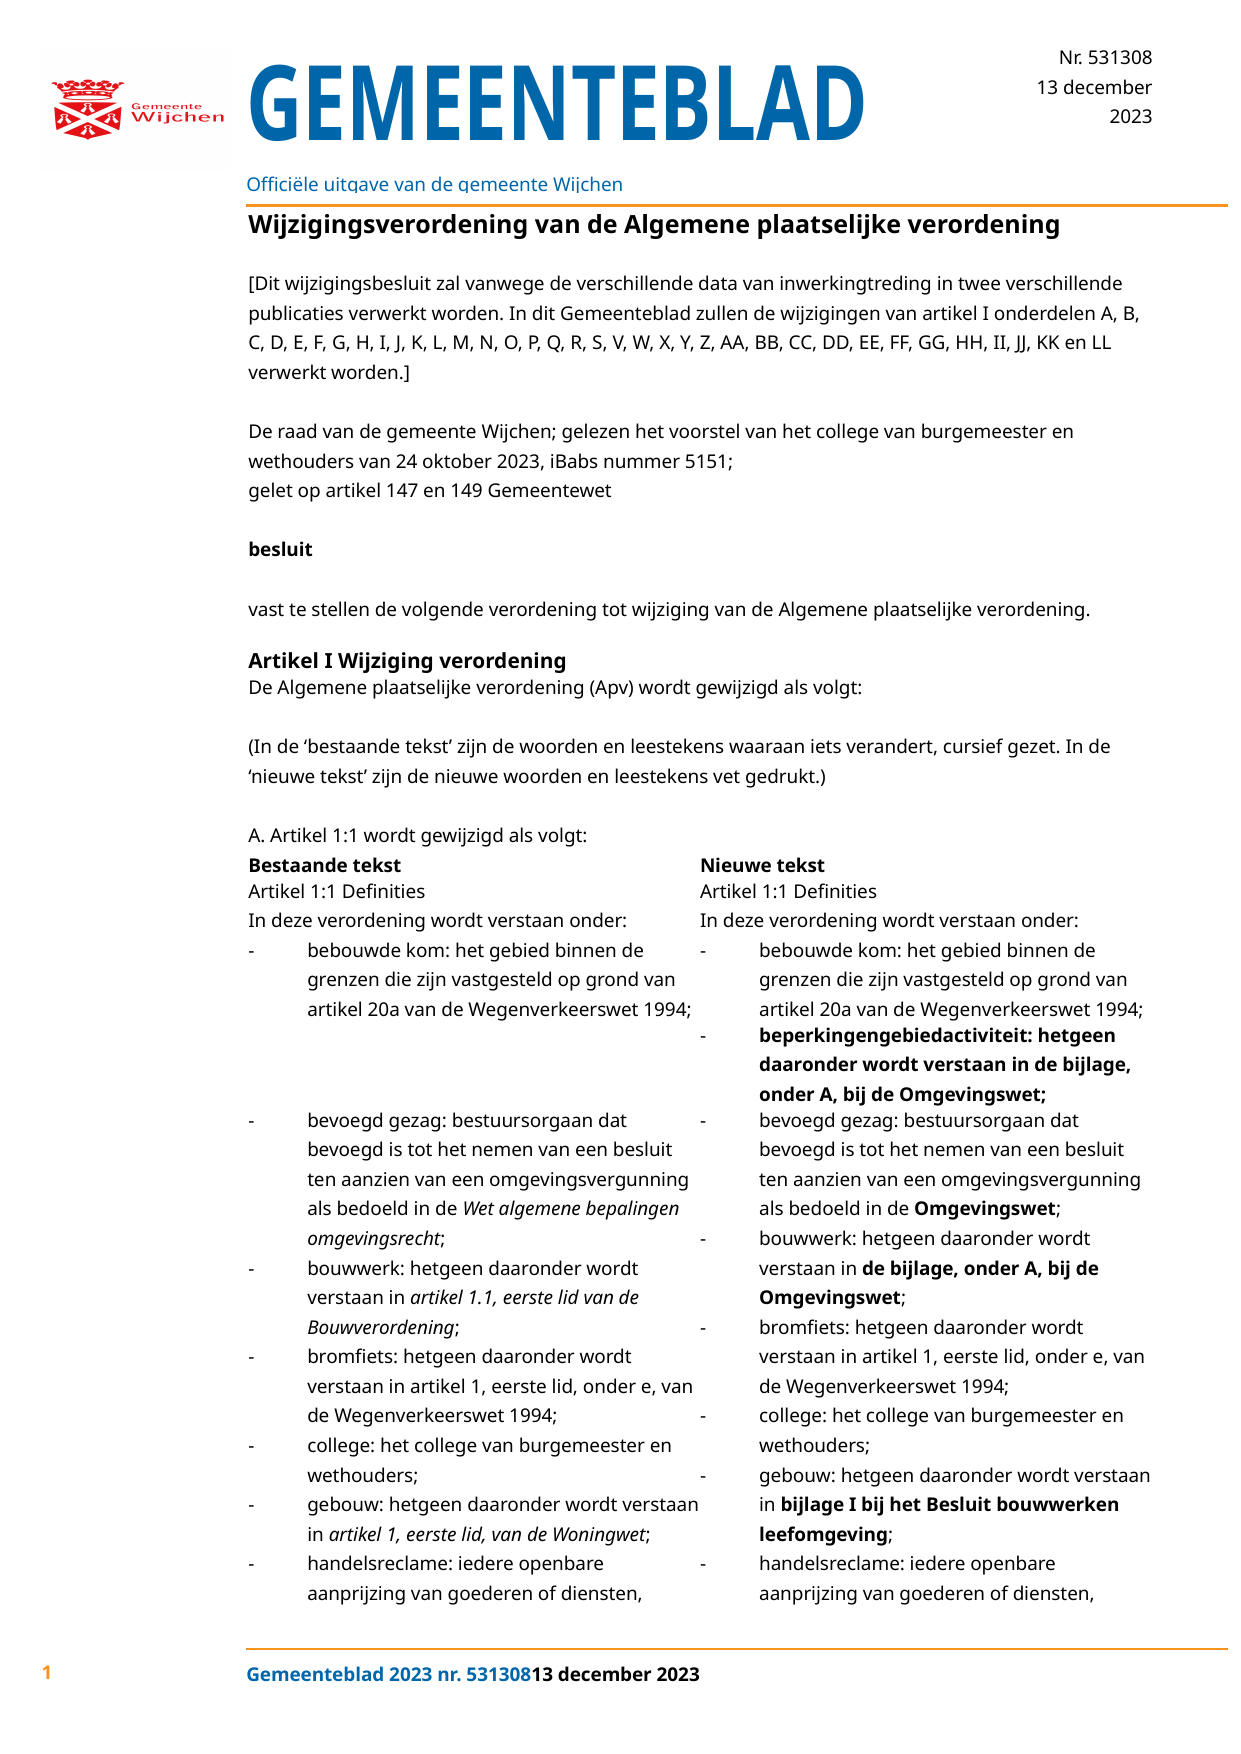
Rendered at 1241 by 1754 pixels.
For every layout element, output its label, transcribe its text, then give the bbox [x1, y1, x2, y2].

text A. Artikel 1:1 wordt gewijzigd als volgt: [248, 822, 1152, 848]
text De raad van de gemeente Wijchen; gelezen het voorstel van het college van burgemeester en wethouders van 24 oktober 2023, iBabs nummer 5151; [248, 418, 1152, 473]
text (In de ‘bestaande tekst’ zijn de woorden en leestekens waaraan iets verandert, cursief gezet. In de ‘nieuwe tekst’ zijn de nieuwe woorden en leestekens vet gedrukt.) [248, 734, 1152, 789]
text De Algemene plaatselijke verordening (Apv) wordt gewijzigd als volgt: [248, 674, 1152, 700]
table_cell Artikel 1:1 Definities In deze verordening wordt verstaan onder: bebouwde kom: het gebied binnen de grenzen die zijn vastgesteld op grond van artikel 20a van de Wegenverkeerswet 1994; [700, 878, 1152, 1022]
table_cell beperkingengebiedactiviteit: hetgeen daaronder wordt verstaan in de bijlage, onder A, bij de Omgevingswet; [700, 1022, 1152, 1107]
table_header Bestaande tekst [248, 852, 700, 878]
text Artikel I Wijziging verordening [248, 646, 1152, 674]
table_header Nieuwe tekst [700, 852, 1152, 878]
table_cell bevoegd gezag: bestuursorgaan dat bevoegd is tot het nemen van een besluit ten aanzien van een omgevingsvergunning als bedoeld in de Wet algemene bepalingen omgevingsrecht; bouwwerk: hetgeen daaronder wordt verstaan in artikel 1.1, eerste lid van de Bouwverordening; bromfiets: hetgeen daaronder wordt verstaan in artikel 1, eerste lid, onder e, van de Wegenverkeerswet 1994; college: het college van burgemeester en wethouders; gebouw: hetgeen daaronder wordt verstaan in artikel 1, eerste lid, van de Woningwet; handelsreclame: iedere openbare aanprijzing van goederen of diensten, [248, 1107, 700, 1606]
text Wijzigingsverordening van de Algemene plaatselijke verordening [248, 207, 1152, 241]
table_cell [248, 1022, 700, 1107]
table_cell Artikel 1:1 Definities In deze verordening wordt verstaan onder: bebouwde kom: het gebied binnen de grenzen die zijn vastgesteld op grond van artikel 20a van de Wegenverkeerswet 1994; [248, 878, 700, 1022]
text besluit [248, 537, 1152, 562]
picture [41, 47, 231, 172]
table_cell bevoegd gezag: bestuursorgaan dat bevoegd is tot het nemen van een besluit ten aanzien van een omgevingsvergunning als bedoeld in de Omgevingswet; bouwwerk: hetgeen daaronder wordt verstaan in de bijlage, onder A, bij de Omgevingswet; bromfiets: hetgeen daaronder wordt verstaan in artikel 1, eerste lid, onder e, van de Wegenverkeerswet 1994; college: het college van burgemeester en wethouders; gebouw: hetgeen daaronder wordt verstaan in bijlage I bij het Besluit bouwwerken leefomgeving; handelsreclame: iedere openbare aanprijzing van goederen of diensten, [700, 1107, 1152, 1606]
text gelet op artikel 147 en 149 Gemeentewet [248, 477, 1152, 503]
text vast te stellen de volgende verordening tot wijziging van de Algemene plaatselijke verordening. [248, 596, 1152, 621]
text [Dit wijzigingsbesluit zal vanwege de verschillende data van inwerkingtreding in twee verschillende publicaties verwerkt worden. In dit Gemeenteblad zullen de wijzigingen van artikel I onderdelen A, B, C, D, E, F, G, H, I, J, K, L, M, N, O, P, Q, R, S, V, W, X, Y, Z, AA, BB, CC, DD, EE, FF, GG, HH, II, JJ, KK en LL verwerkt worden.] [248, 270, 1152, 385]
